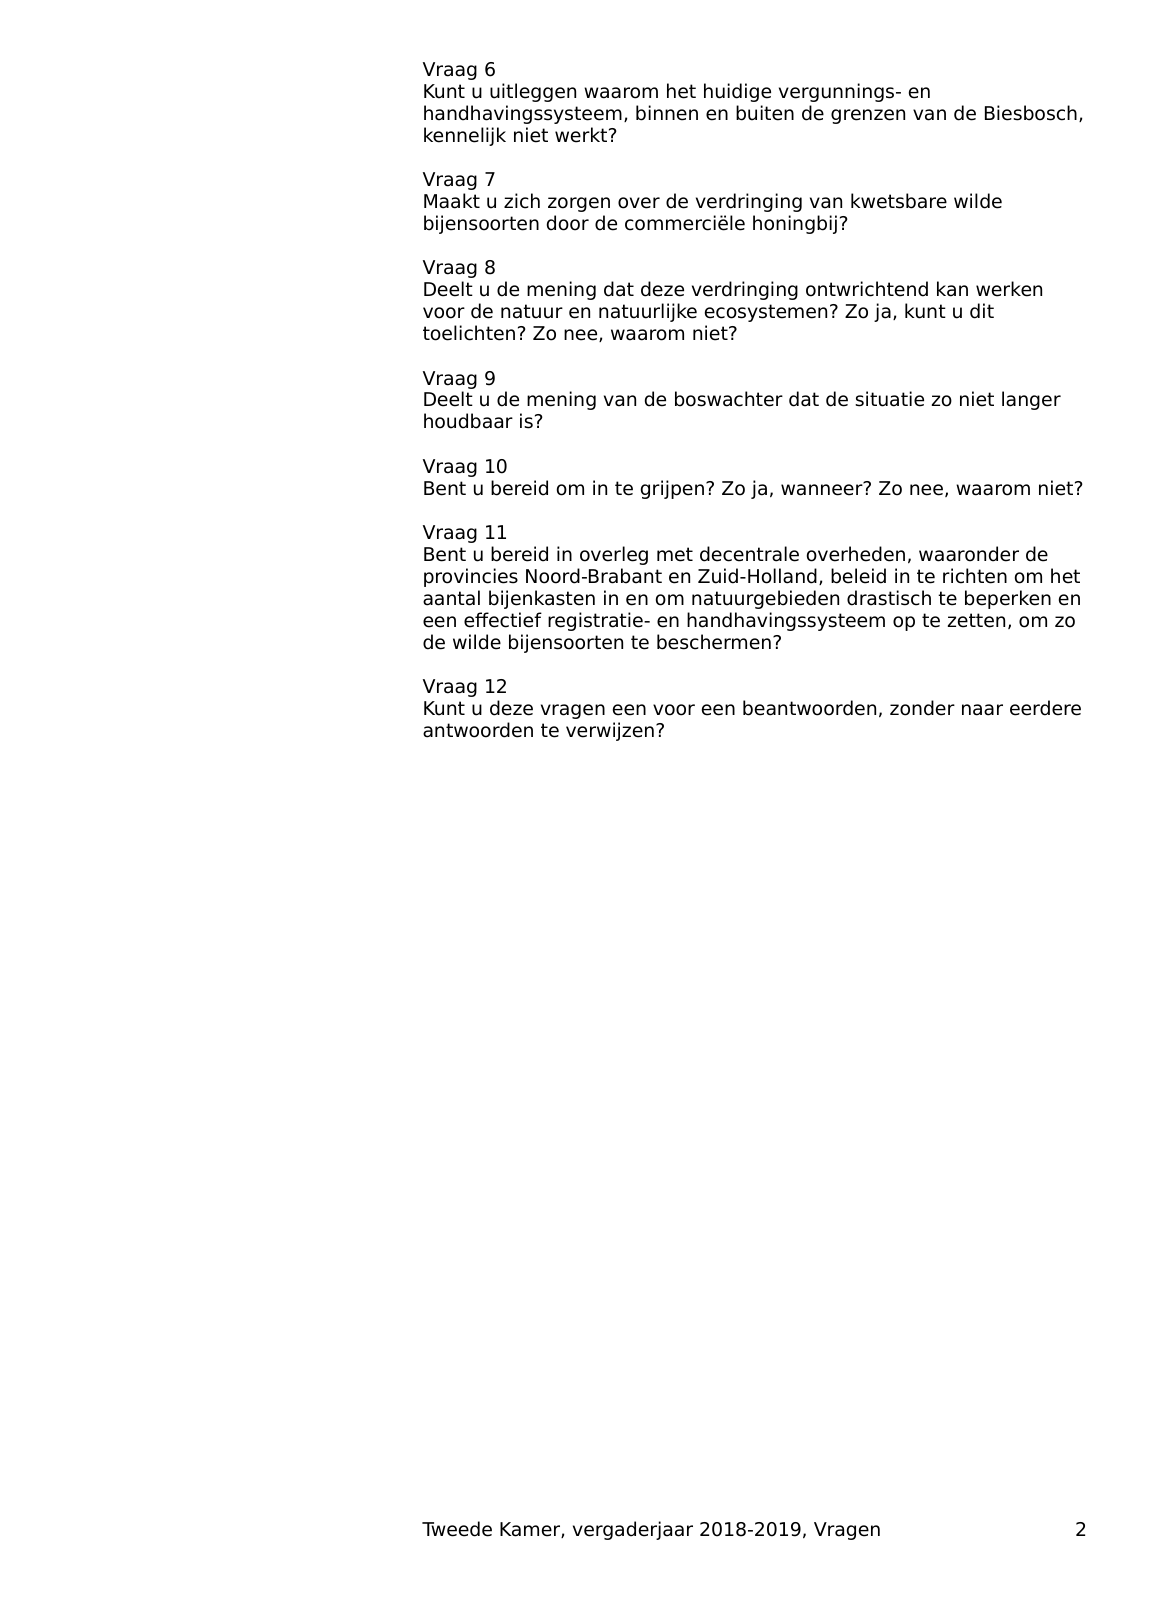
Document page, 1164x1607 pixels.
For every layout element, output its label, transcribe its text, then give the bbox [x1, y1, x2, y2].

text Vraag 12 [422, 676, 1087, 698]
text Vraag 6 [422, 59, 1087, 81]
text Bent u bereid in overleg met decentrale overheden, waaronder de provincies Noord-Brabant en Zuid-Holland, beleid in te richten om het aantal bijenkasten in en om natuurgebieden drastisch te beperken en een effectief registratie- en handhavingssysteem op te zetten, om zo de wilde bijensoorten te beschermen? [422, 544, 1087, 653]
text Vraag 11 [422, 522, 1087, 544]
text Deelt u de mening van de boswachter dat de situatie zo niet langer houdbaar is? [422, 389, 1087, 433]
text Maakt u zich zorgen over de verdringing van kwetsbare wilde bijensoorten door de commerciële honingbij? [422, 191, 1087, 235]
text Kunt u deze vragen een voor een beantwoorden, zonder naar eerdere antwoorden te verwijzen? [422, 698, 1087, 742]
text Vraag 9 [422, 367, 1087, 389]
text Deelt u de mening dat deze verdringing ontwrichtend kan werken voor de natuur en natuurlijke ecosystemen? Zo ja, kunt u dit toelichten? Zo nee, waarom niet? [422, 279, 1087, 345]
text Kunt u uitleggen waarom het huidige vergunnings- en handhavingssysteem, binnen en buiten de grenzen van de Biesbosch, kennelijk niet werkt? [422, 81, 1087, 147]
text Vraag 7 [422, 169, 1087, 191]
text Vraag 8 [422, 257, 1087, 279]
text Vraag 10 [422, 456, 1087, 477]
text Bent u bereid om in te grijpen? Zo ja, wanneer? Zo nee, waarom niet? [422, 477, 1087, 499]
